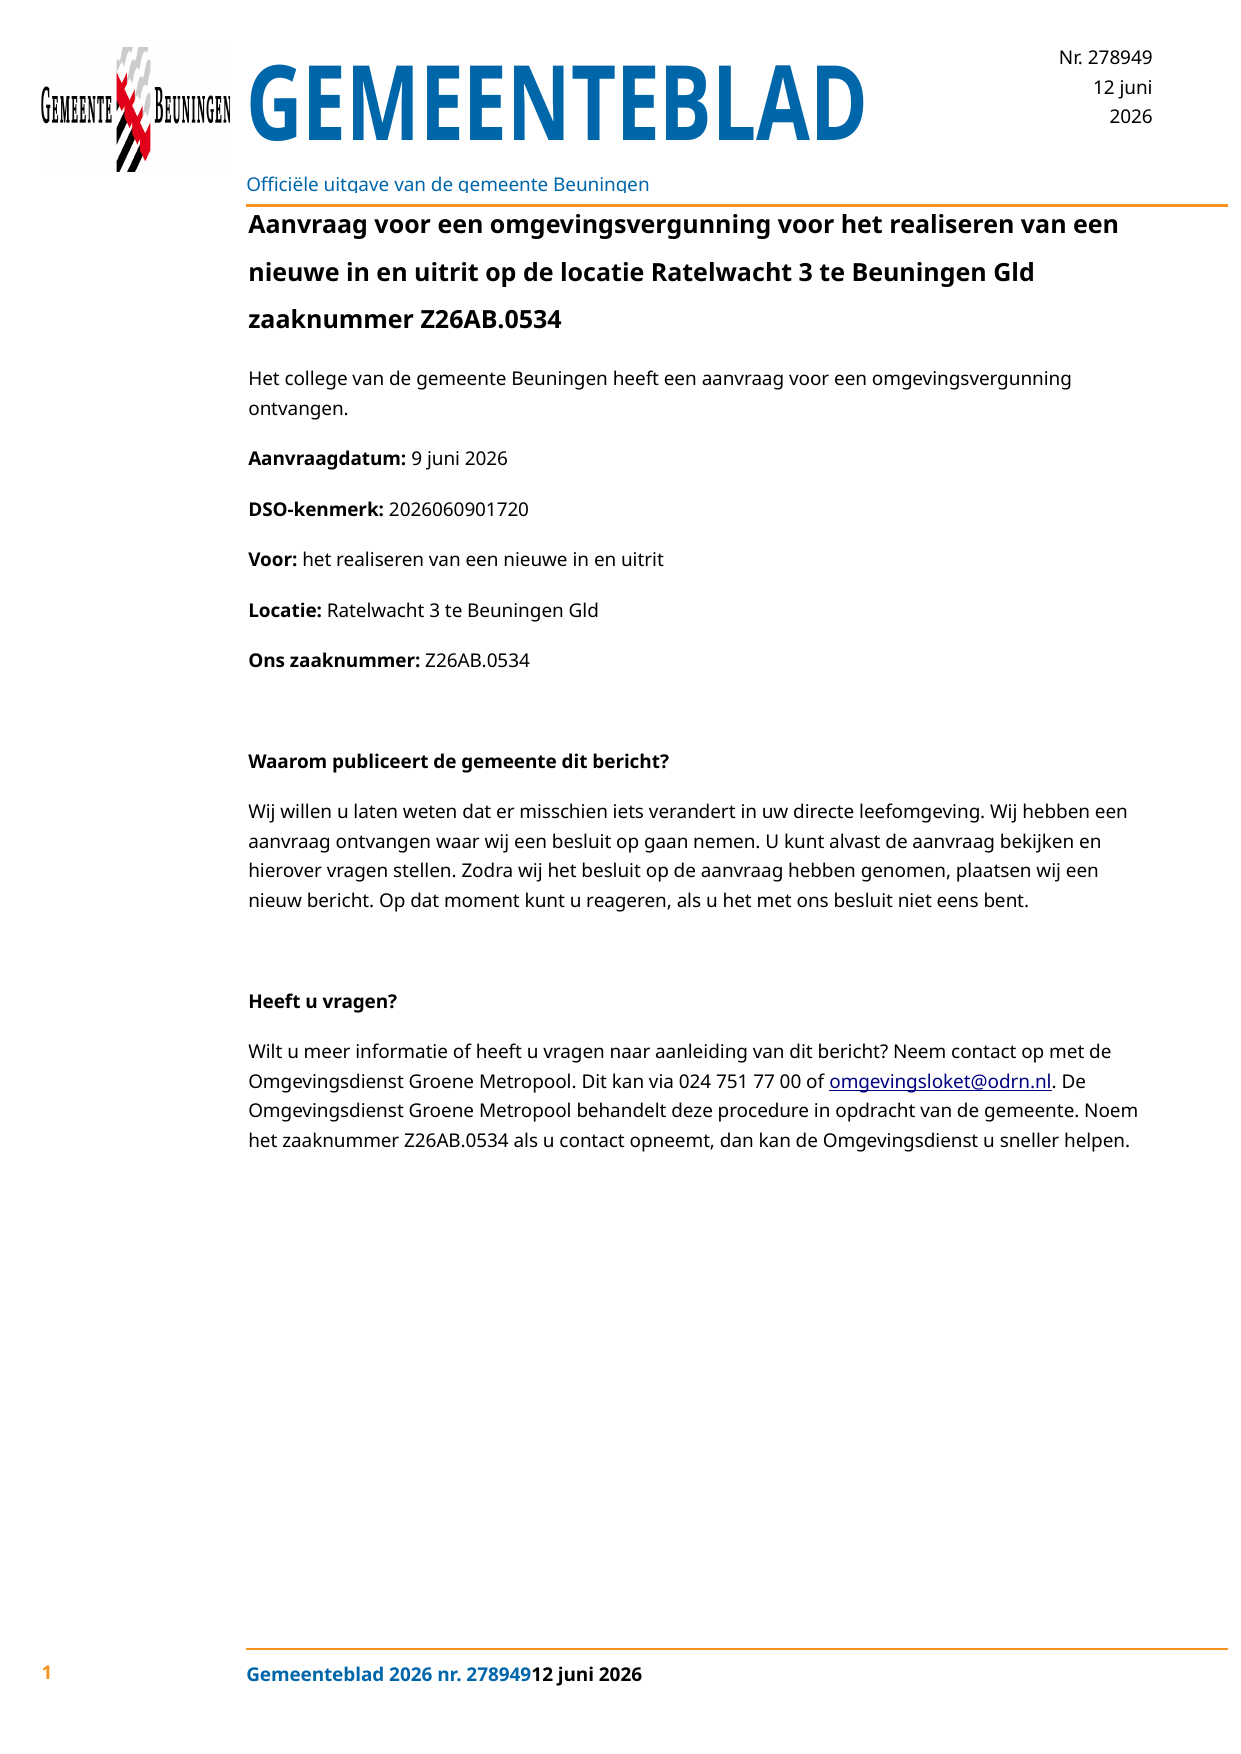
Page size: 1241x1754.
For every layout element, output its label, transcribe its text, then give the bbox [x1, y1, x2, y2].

text Het college van de gemeente Beuningen heeft een aanvraag voor een omgevingsvergunning ontvangen. [248, 366, 1152, 421]
text Ons zaaknummer: Z26AB.0534 [248, 647, 1152, 673]
picture [41, 47, 231, 172]
text Heeft u vragen? [248, 988, 1152, 1014]
text Wilt u meer informatie of heeft u vragen naar aanleiding van dit bericht? Neem contact op met de Omgevingsdienst Groene Metropool. Dit kan via 024 751 77 00 of omgevingsloket@odrn.nl. De Omgevingsdienst Groene Metropool behandelt deze procedure in opdracht van de gemeente. Noem het zaaknummer Z26AB.0534 als u contact opneemt, dan kan de Omgevingsdienst u sneller helpen. [248, 1038, 1152, 1153]
text Voor: het realiseren van een nieuwe in en uitrit [248, 546, 1152, 572]
text Wij willen u laten weten dat er misschien iets verandert in uw directe leefomgeving. Wij hebben een aanvraag ontvangen waar wij een besluit op gaan nemen. U kunt alvast de aanvraag bekijken en hierover vragen stellen. Zodra wij het besluit op de aanvraag hebben genomen, plaatsen wij een nieuw bericht. Op dat moment kunt u reageren, als u het met ons besluit niet eens bent. [248, 798, 1152, 913]
text Waarom publiceert de gemeente dit bericht? [248, 748, 1152, 774]
text Aanvraag voor een omgevingsvergunning voor het realiseren van een nieuwe in en uitrit op de locatie Ratelwacht 3 te Beuningen Gld zaaknummer Z26AB.0534 [248, 207, 1152, 336]
text DSO-kenmerk: 2026060901720 [248, 496, 1152, 522]
text Aanvraagdatum: 9 juni 2026 [248, 446, 1152, 471]
text Locatie: Ratelwacht 3 te Beuningen Gld [248, 597, 1152, 622]
